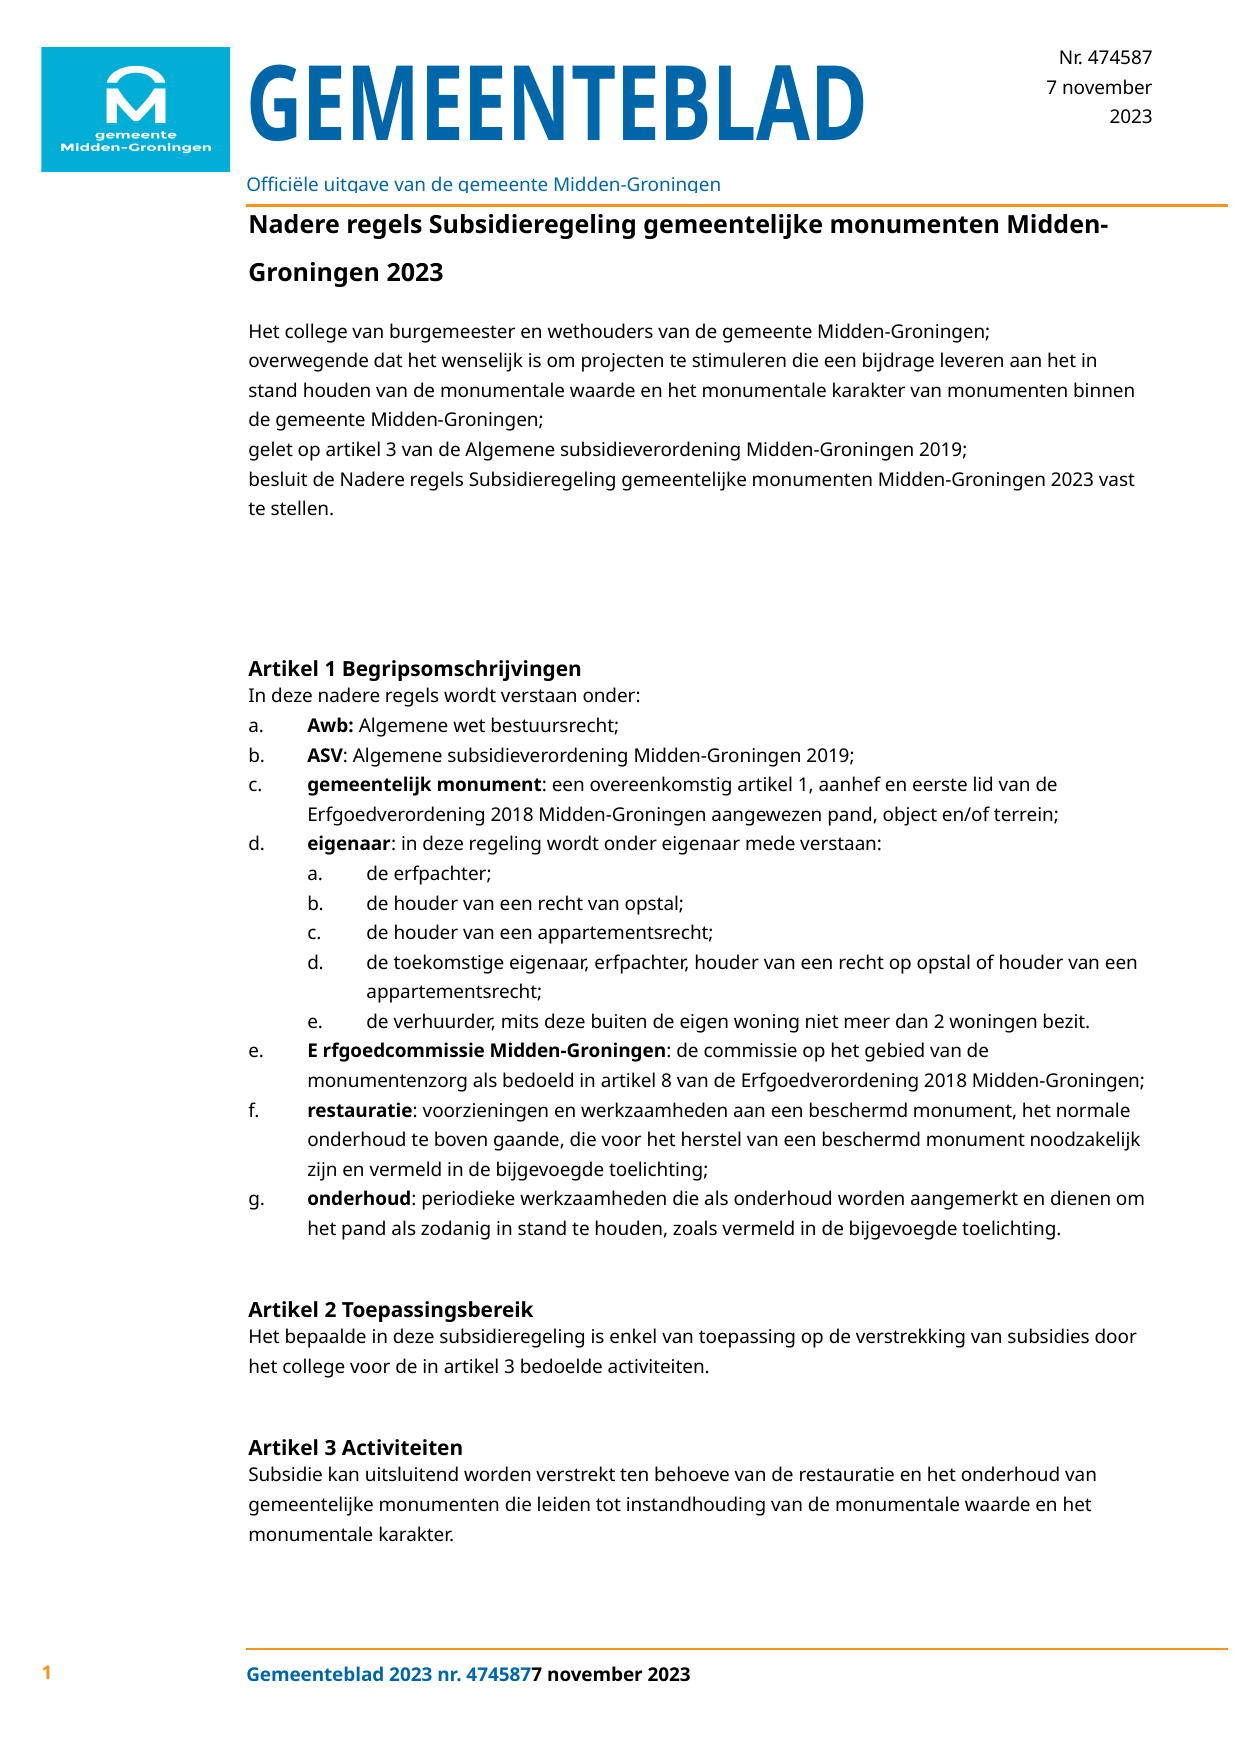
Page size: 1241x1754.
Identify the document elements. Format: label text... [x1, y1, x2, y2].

text Nadere regels Subsidieregeling gemeentelijke monumenten Midden-Groningen 2023 [248, 207, 1152, 288]
list E rfgoedcommissie Midden-Groningen: de commissie op het gebied van de monumentenzorg als bedoeld in artikel 8 van de Erfgoedverordening 2018 Midden-Groningen; [248, 1038, 1152, 1093]
text Artikel 2 Toepassingsbereik [248, 1295, 1152, 1324]
list Awb: Algemene wet bestuursrecht; [248, 712, 1152, 738]
picture [107, 89, 165, 122]
list de houder van een recht van opstal; [307, 890, 1152, 916]
list restauratie: voorzieningen en werkzaamheden aan een beschermd monument, het normale onderhoud te boven gaande, die voor het herstel van een beschermd monument noodzakelijk zijn en vermeld in de bijgevoegde toelichting; [248, 1097, 1152, 1182]
picture [184, 146, 190, 153]
list onderhoud: periodieke werkzaamheden die als onderhoud worden aangemerkt en dienen om het pand als zodanig in stand te houden, zoals vermeld in de bijgevoegde toelichting. [248, 1186, 1152, 1241]
text In deze nadere regels wordt verstaan onder: [248, 683, 1152, 708]
text besluit de Nadere regels Subsidieregeling gemeentelijke monumenten Midden-Groningen 2023 vast te stellen. [248, 466, 1152, 521]
list ASV: Algemene subsidieverordening Midden-Groningen 2019; [248, 742, 1152, 768]
list de erfpachter; [307, 860, 1152, 886]
list de verhuurder, mits deze buiten de eigen woning niet meer dan 2 woningen bezit. [307, 1008, 1152, 1034]
text Het bepaalde in deze subsidieregeling is enkel van toepassing op de verstrekking van subsidies door het college voor de in artikel 3 bedoelde activiteiten. [248, 1324, 1152, 1379]
list gemeentelijk monument: een overeenkomstig artikel 1, aanhef en eerste lid van de Erfgoedverordening 2018 Midden-Groningen aangewezen pand, object en/of terrein; [248, 771, 1152, 827]
list de toekomstige eigenaar, erfpachter, houder van een recht op opstal of houder van een appartementsrecht; [307, 949, 1152, 1004]
text overwegende dat het wenselijk is om projecten te stimuleren die een bijdrage leveren aan het in stand houden van de monumentale waarde en het monumentale karakter van monumenten binnen de gemeente Midden-Groningen; [248, 347, 1152, 432]
picture [108, 66, 164, 82]
text Artikel 1 Begripsomschrijvingen [248, 654, 1152, 683]
list eigenaar: in deze regeling wordt onder eigenaar mede verstaan: [248, 831, 1152, 856]
text Artikel 3 Activiteiten [248, 1433, 1152, 1462]
list de houder van een appartementsrecht; [307, 919, 1152, 945]
text gelet op artikel 3 van de Algemene subsidieverordening Midden-Groningen 2019; [248, 436, 1152, 462]
text Subsidie kan uitsluitend worden verstrekt ten behoeve van de restauratie en het onderhoud van gemeentelijke monumenten die leiden tot instandhouding van de monumentale waarde en het monumentale karakter. [248, 1462, 1152, 1547]
text Het college van burgemeester en wethouders van de gemeente Midden-Groningen; [248, 318, 1152, 344]
